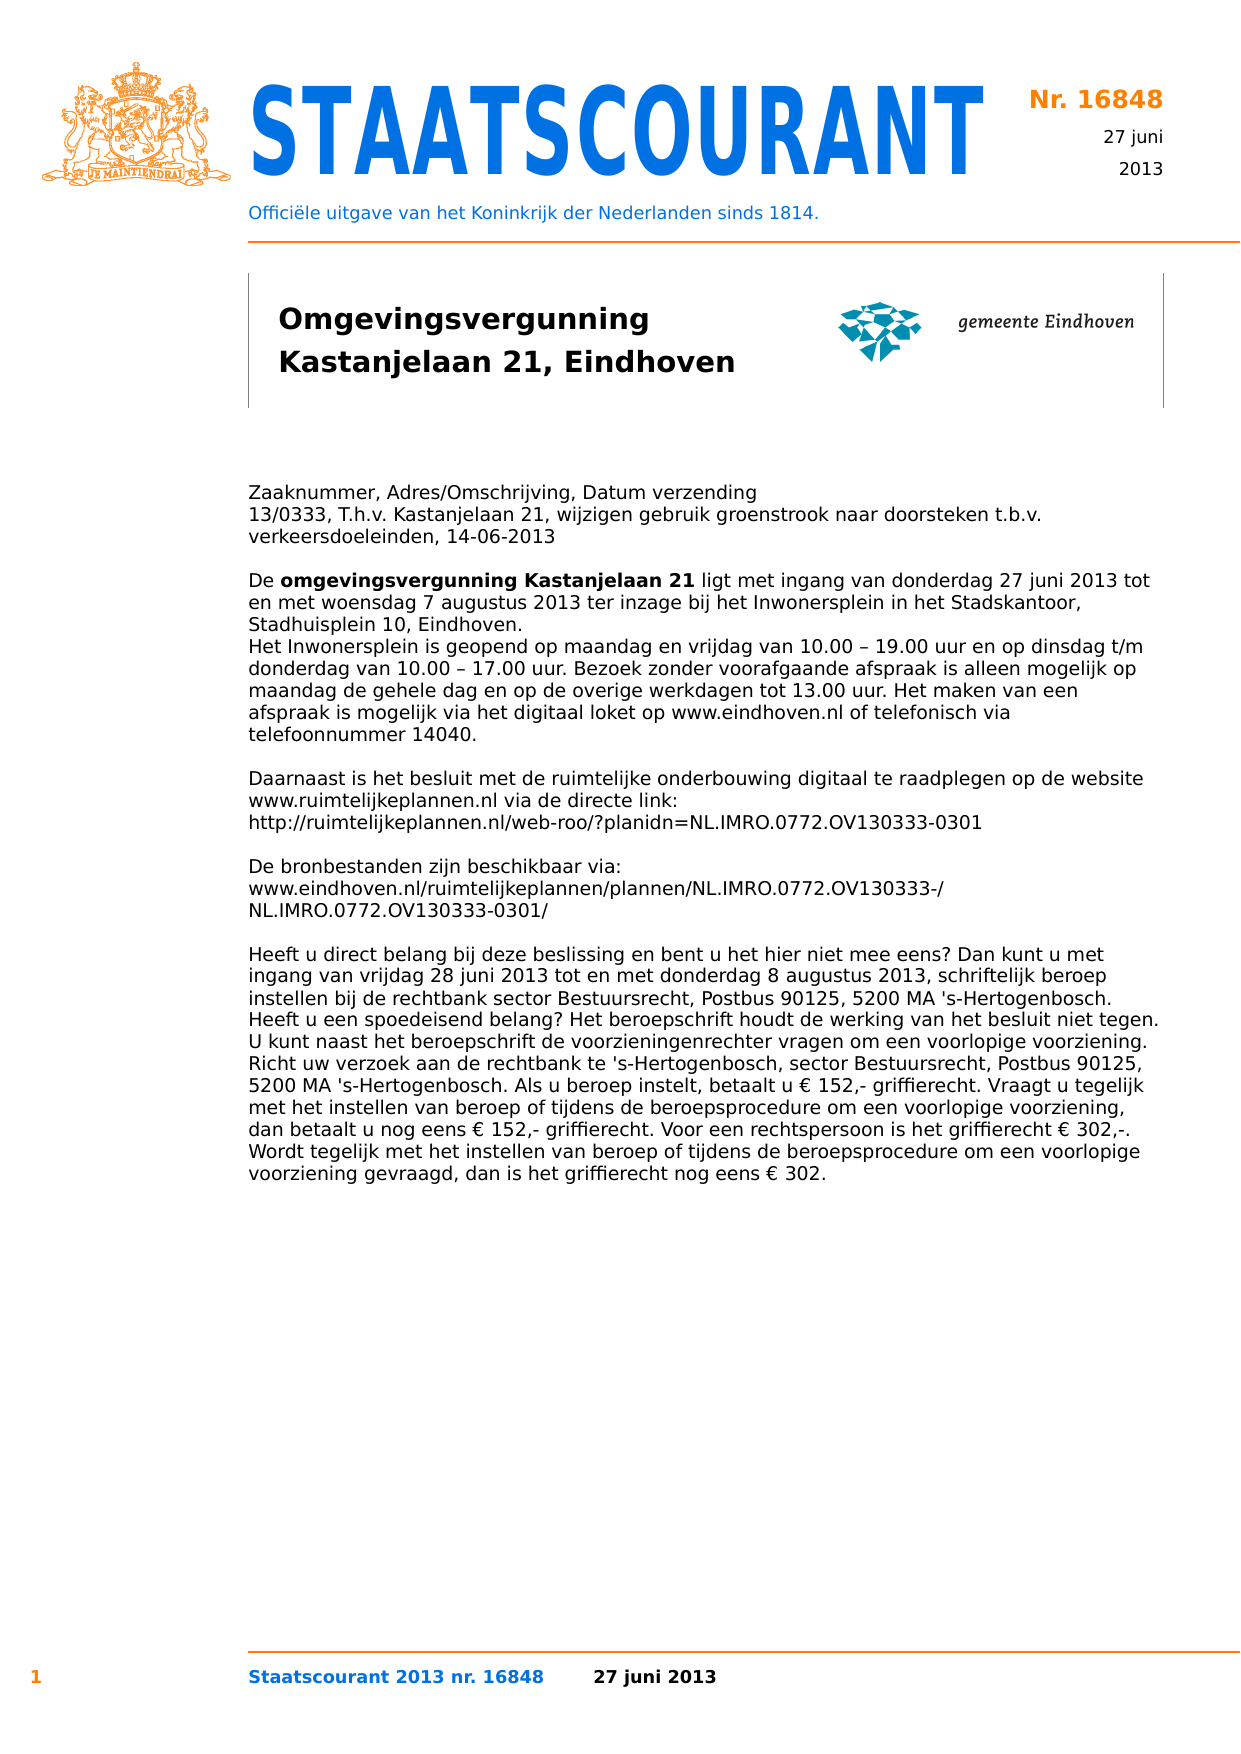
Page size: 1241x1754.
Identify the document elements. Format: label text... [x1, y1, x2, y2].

table_header STAATSCOURANT [248, 62, 998, 203]
text http://ruimtelijkeplannen.nl/web-roo/?planidn=NL.IMRO.0772.OV130333-0301 [248, 812, 1163, 834]
table_cell 27 juni [998, 121, 1240, 153]
text De omgevingsvergunning Kastanjelaan 21 ligt met ingang van donderdag 27 juni 2013 tot en met woensdag 7 augustus 2013 ter inzage bij het Inwonersplein in het Stadskantoor, Stadhuisplein 10, Eindhoven. [248, 570, 1163, 636]
picture [887, 313, 904, 330]
text Het Inwonersplein is geopend op maandag en vrijdag van 10.00 – 19.00 uur en op dinsdag t/m donderdag van 10.00 – 17.00 uur. Bezoek zonder voorafgaande afspraak is alleen mogelijk op maandag de gehele dag en op de overige werkdagen tot 13.00 uur. Het maken van een afspraak is mogelijk via het digitaal loket op www.eindhoven.nl of telefonisch via telefoonnummer 14040. [248, 636, 1163, 746]
text De bronbestanden zijn beschikbaar via: www.eindhoven.nl/ruimtelijkeplannen/plannen/NL.IMRO.0772.OV130333-/NL.IMRO.0772.OV130333-0301/ [248, 856, 1163, 922]
picture [838, 302, 877, 326]
table_cell Officiële uitgave van het Koninkrijk der Nederlanden sinds 1814. [248, 203, 1240, 241]
table_header [25, 62, 248, 241]
text Heeft u een spoedeisend belang? Het beroepschrift houdt de werking van het besluit niet tegen. U kunt naast het beroepschrift de voorzieningenrechter vragen om een voorlopige voorziening. Richt uw verzoek aan de rechtbank te 's-Hertogenbosch, sector Bestuursrecht, Postbus 90125, 5200 MA 's-Hertogenbosch. Als u beroep instelt, betaalt u € 152,- griffierecht. Vraagt u tegelijk met het instellen van beroep of tijdens de beroepsprocedure om een voorlopige voorziening, dan betaalt u nog eens € 152,- griffierecht. Voor een rechtspersoon is het griffierecht € 302,-. [248, 1009, 1163, 1141]
table_header Nr. 16848 [998, 62, 1240, 121]
text Zaaknummer, Adres/Omschrijving, Datum verzending [248, 482, 1163, 504]
text 13/0333, T.h.v. Kastanjelaan 21, wijzigen gebruik groenstrook naar doorsteken t.b.v. verkeersdoeleinden, 14-06-2013 [248, 504, 1163, 548]
table_cell 2013 [998, 153, 1240, 203]
picture [873, 340, 881, 362]
picture [838, 302, 1134, 362]
text Daarnaast is het besluit met de ruimtelijke onderbouwing digitaal te raadplegen op de website www.ruimtelijkeplannen.nl via de directe link: [248, 768, 1163, 812]
subtitle Omgevingsvergunning Kastanjelaan 21, Eindhoven [249, 273, 1163, 408]
text Heeft u direct belang bij deze beslissing en bent u het hier niet mee eens? Dan kunt u met ingang van vrijdag 28 juni 2013 tot en met donderdag 8 augustus 2013, schriftelijk beroep instellen bij de rechtbank sector Bestuursrecht, Postbus 90125, 5200 MA 's-Hertogenbosch. [248, 943, 1163, 1009]
picture [41, 62, 231, 186]
text Wordt tegelijk met het instellen van beroep of tijdens de beroepsprocedure om een voorlopige voorziening gevraagd, dan is het griffierecht nog eens € 302. [248, 1141, 1163, 1185]
